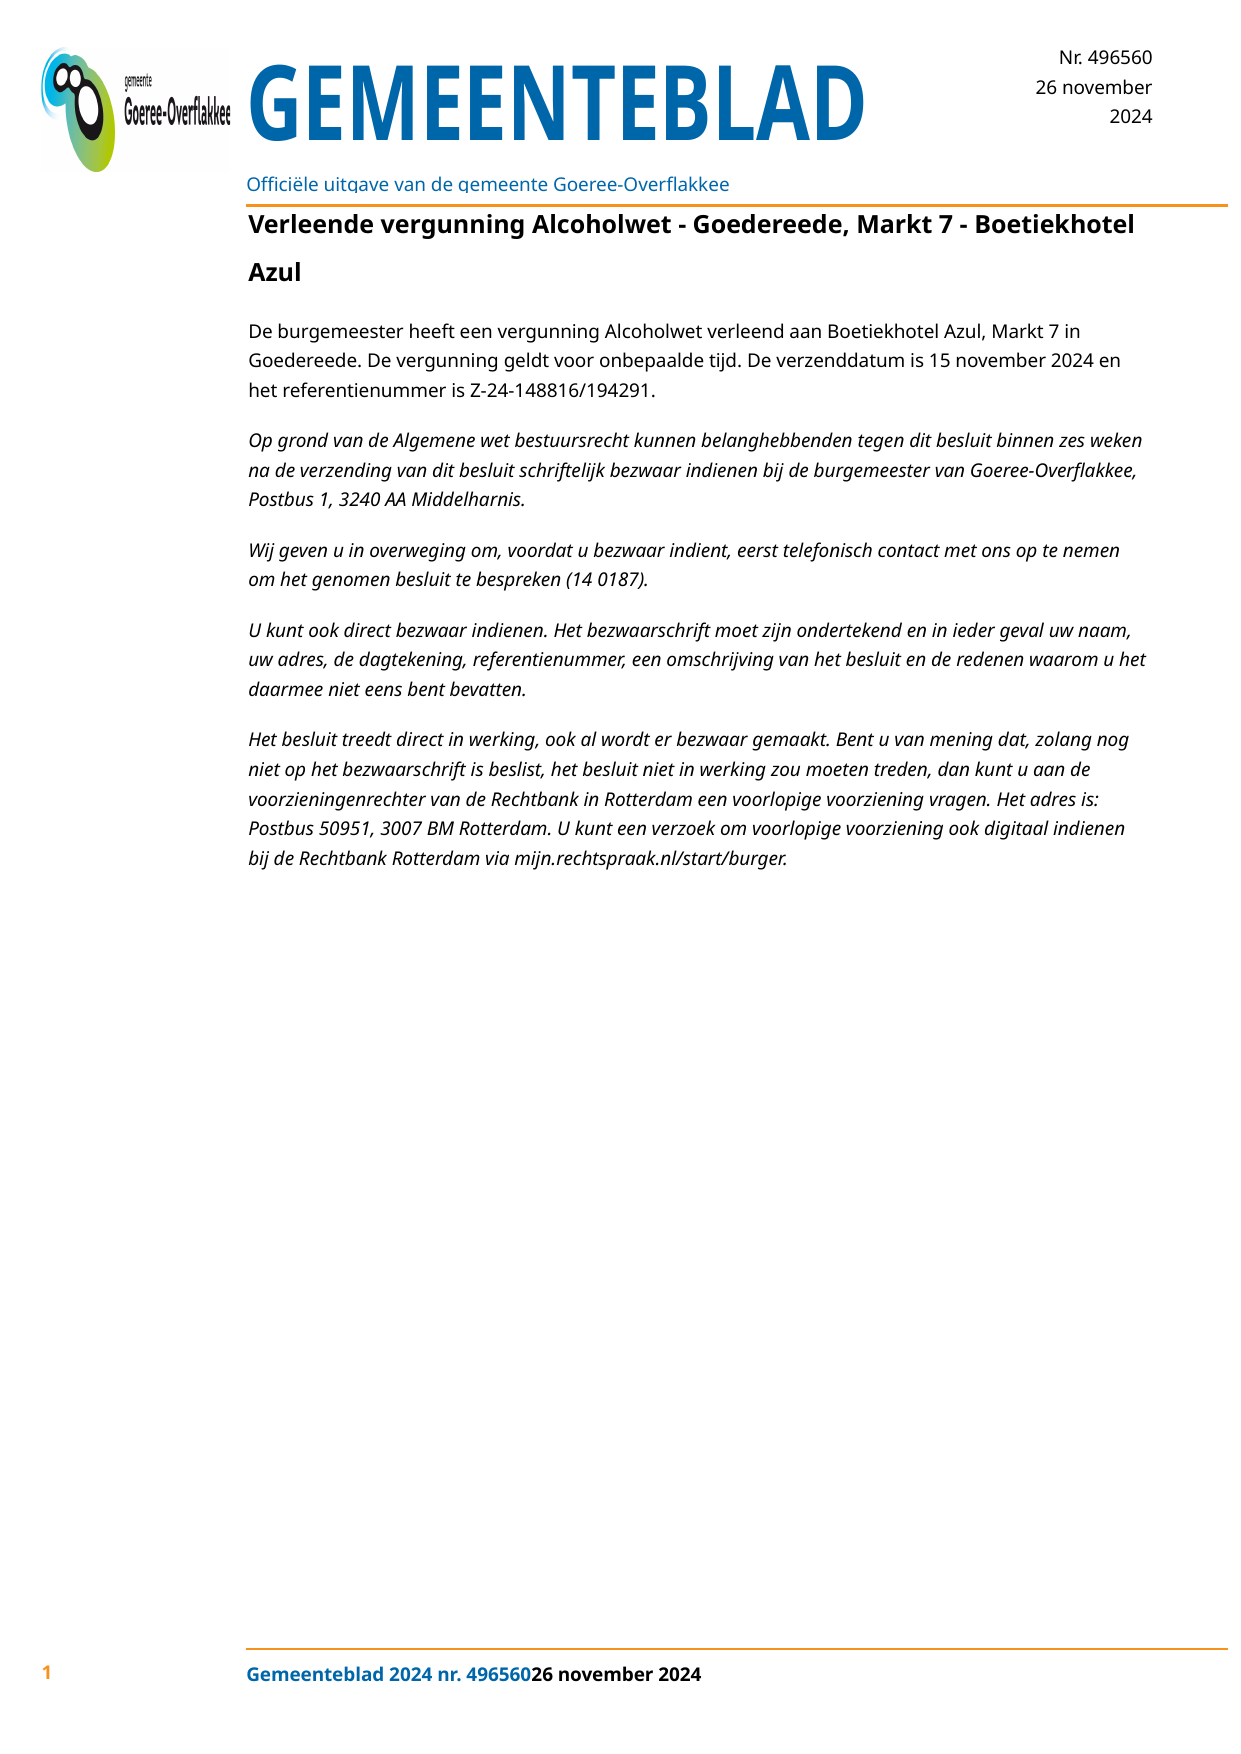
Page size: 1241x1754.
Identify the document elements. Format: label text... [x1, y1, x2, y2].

text De burgemeester heeft een vergunning Alcoholwet verleend aan Boetiekhotel Azul, Markt 7 in Goedereede. De vergunning geldt voor onbepaalde tijd. De verzenddatum is 15 november 2024 en het referentienummer is Z-24-148816/194291. [248, 318, 1152, 403]
picture [41, 47, 231, 172]
text Wij geven u in overweging om, voordat u bezwaar indient, eerst telefonisch contact met ons op te nemen om het genomen besluit te bespreken (14 0187). [248, 537, 1152, 592]
text Op grond van de Algemene wet bestuursrecht kunnen belanghebbenden tegen dit besluit binnen zes weken na de verzending van dit besluit schriftelijk bezwaar indienen bij de burgemeester van Goeree-Overflakkee, Postbus 1, 3240 AA Middelharnis. [248, 427, 1152, 512]
text U kunt ook direct bezwaar indienen. Het bezwaarschrift moet zijn ondertekend en in ieder geval uw naam, uw adres, de dagtekening, referentienummer, een omschrijving van het besluit en de redenen waarom u het daarmee niet eens bent bevatten. [248, 617, 1152, 702]
text Het besluit treedt direct in werking, ook al wordt er bezwaar gemaakt. Bent u van mening dat, zolang nog niet op het bezwaarschrift is beslist, het besluit niet in werking zou moeten treden, dan kunt u aan de voorzieningenrechter van de Rechtbank in Rotterdam een voorlopige voorziening vragen. Het adres is: Postbus 50951, 3007 BM Rotterdam. U kunt een verzoek om voorlopige voorziening ook digitaal indienen bij de Rechtbank Rotterdam via mijn.rechtspraak.nl/start/burger. [248, 727, 1152, 871]
text Verleende vergunning Alcoholwet - Goedereede, Markt 7 - Boetiekhotel Azul [248, 207, 1152, 288]
